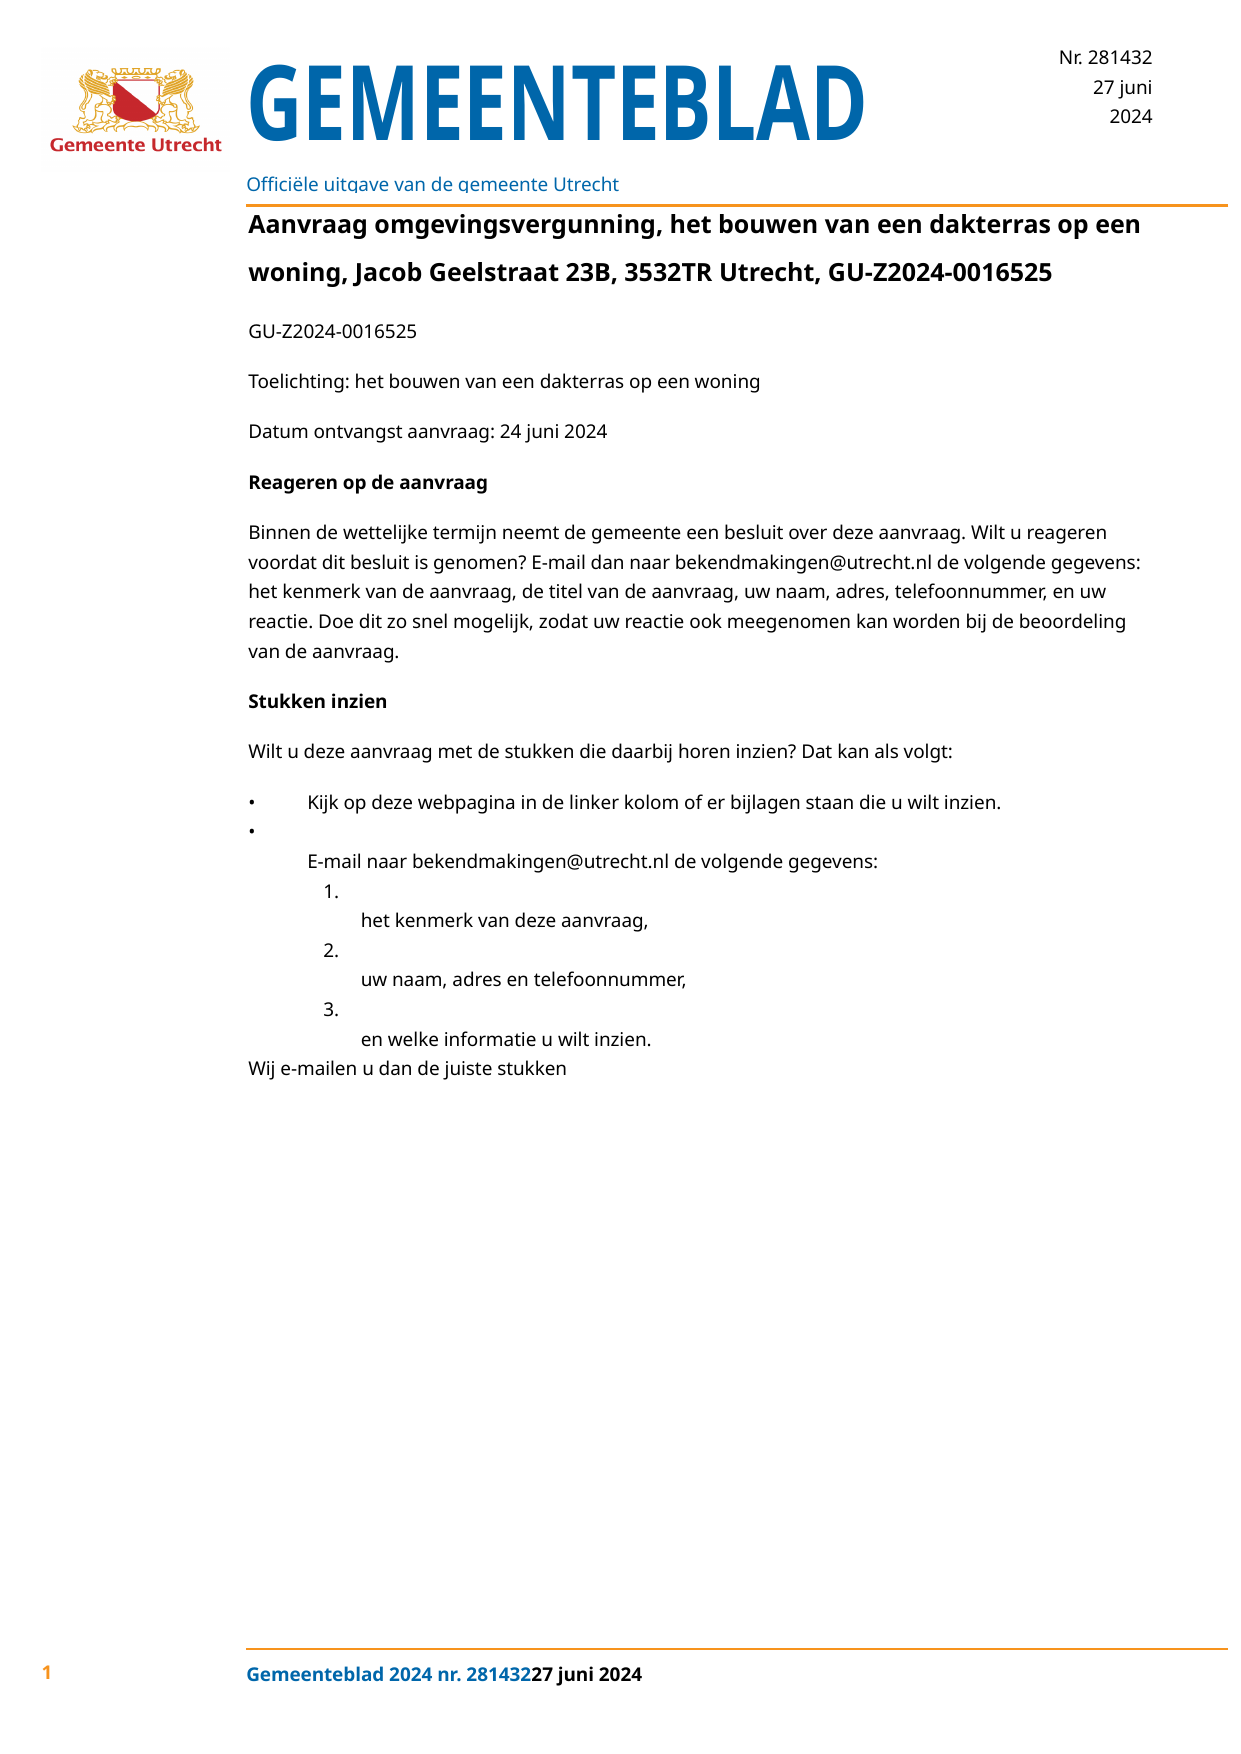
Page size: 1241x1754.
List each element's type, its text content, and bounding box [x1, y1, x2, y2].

text Stukken inzien [248, 688, 1152, 714]
picture [41, 47, 231, 172]
list Kijk op deze webpagina in de linker kolom of er bijlagen staan die u wilt inzien. [248, 789, 1152, 815]
list uw naam, adres en telefoonnummer, [323, 967, 1152, 992]
list en welke informatie u wilt inzien. [323, 1026, 1152, 1052]
text Datum ontvangst aanvraag: 24 juni 2024 [248, 419, 1152, 444]
text Reageren op de aanvraag [248, 469, 1152, 495]
text Binnen de wettelijke termijn neemt de gemeente een besluit over deze aanvraag. Wilt u reageren voordat dit besluit is genomen? E-mail dan naar bekendmakingen@utrecht.nl de volgende gegevens: het kenmerk van de aanvraag, de titel van de aanvraag, uw naam, adres, telefoonnummer, en uw reactie. Doe dit zo snel mogelijk, zodat uw reactie ook meegenomen kan worden bij de beoordeling van de aanvraag. [248, 519, 1152, 664]
list het kenmerk van deze aanvraag, [323, 907, 1152, 933]
text Wij e-mailen u dan de juiste stukken [248, 1055, 1152, 1081]
list E-mail naar bekendmakingen@utrecht.nl de volgende gegevens: [248, 848, 1152, 874]
text GU-Z2024-0016525 [248, 318, 1152, 344]
text Aanvraag omgevingsvergunning, het bouwen van een dakterras op een woning, Jacob Geelstraat 23B, 3532TR Utrecht, GU-Z2024-0016525 [248, 207, 1152, 288]
text Wilt u deze aanvraag met de stukken die daarbij horen inzien? Dat kan als volgt: [248, 739, 1152, 764]
text Toelichting: het bouwen van een dakterras op een woning [248, 368, 1152, 394]
